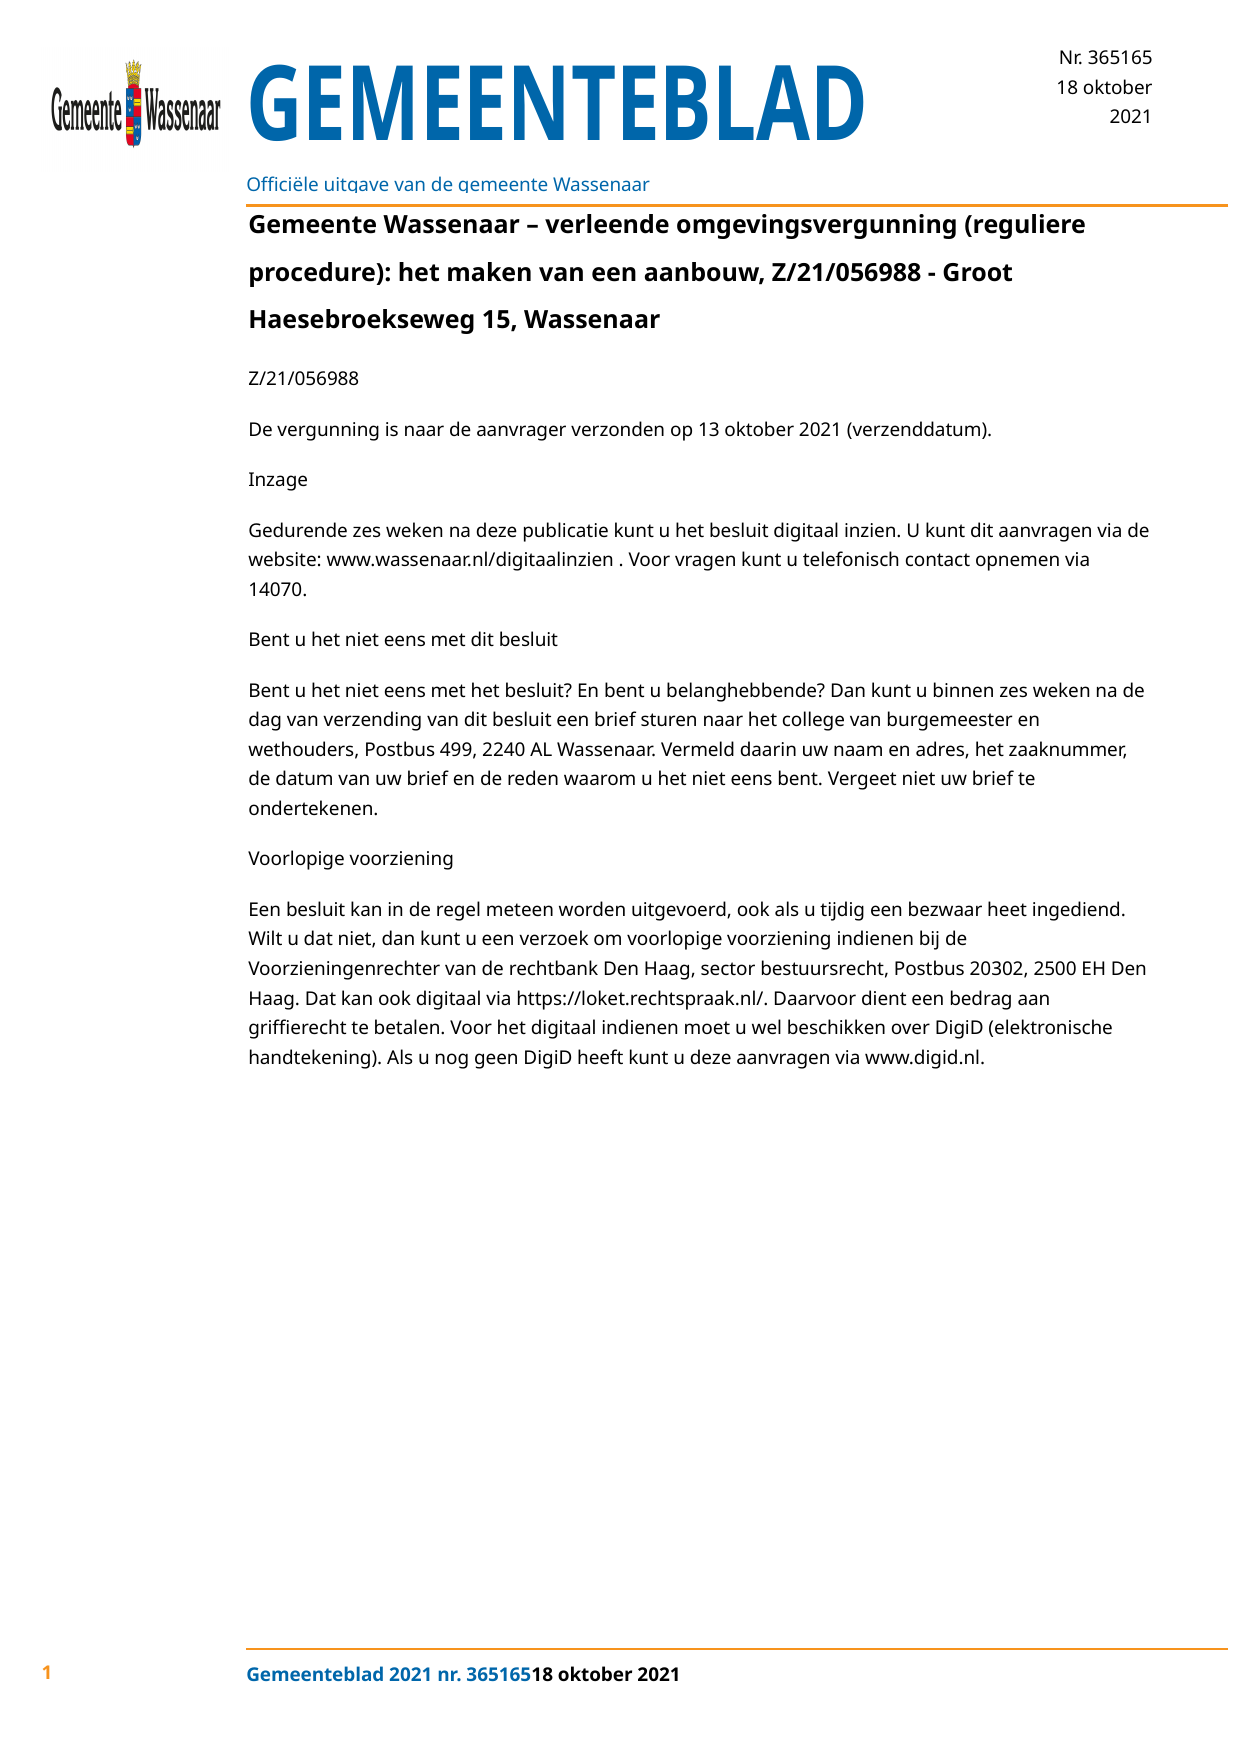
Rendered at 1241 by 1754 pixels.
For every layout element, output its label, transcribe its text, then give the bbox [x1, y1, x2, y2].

text Gedurende zes weken na deze publicatie kunt u het besluit digitaal inzien. U kunt dit aanvragen via de website: www.wassenaar.nl/digitaalinzien . Voor vragen kunt u telefonisch contact opnemen via 14070. [248, 517, 1152, 602]
text De vergunning is naar de aanvrager verzonden op 13 oktober 2021 (verzenddatum). [248, 416, 1152, 442]
text Gemeente Wassenaar – verleende omgevingsvergunning (reguliere procedure): het maken van een aanbouw, Z/21/056988 - Groot Haesebroekseweg 15, Wassenaar [248, 207, 1152, 336]
text Z/21/056988 [248, 366, 1152, 391]
text Bent u het niet eens met het besluit? En bent u belanghebbende? Dan kunt u binnen zes weken na de dag van verzending van dit besluit een brief sturen naar het college van burgemeester en wethouders, Postbus 499, 2240 AL Wassenaar. Vermeld daarin uw naam en adres, het zaaknummer, de datum van uw brief en de reden waarom u het niet eens bent. Vergeet niet uw brief te ondertekenen. [248, 677, 1152, 821]
text Inzage [248, 466, 1152, 492]
picture [41, 47, 231, 172]
text Bent u het niet eens met dit besluit [248, 626, 1152, 652]
text Een besluit kan in de regel meteen worden uitgevoerd, ook als u tijdig een bezwaar heet ingediend. Wilt u dat niet, dan kunt u een verzoek om voorlopige voorziening indienen bij de Voorzieningenrechter van de rechtbank Den Haag, sector bestuursrecht, Postbus 20302, 2500 EH Den Haag. Dat kan ook digitaal via https://loket.rechtspraak.nl/. Daarvoor dient een bedrag aan griffierecht te betalen. Voor het digitaal indienen moet u wel beschikken over DigiD (elektronische handtekening). Als u nog geen DigiD heeft kunt u deze aanvragen via www.digid.nl. [248, 896, 1152, 1069]
text Voorlopige voorziening [248, 846, 1152, 871]
